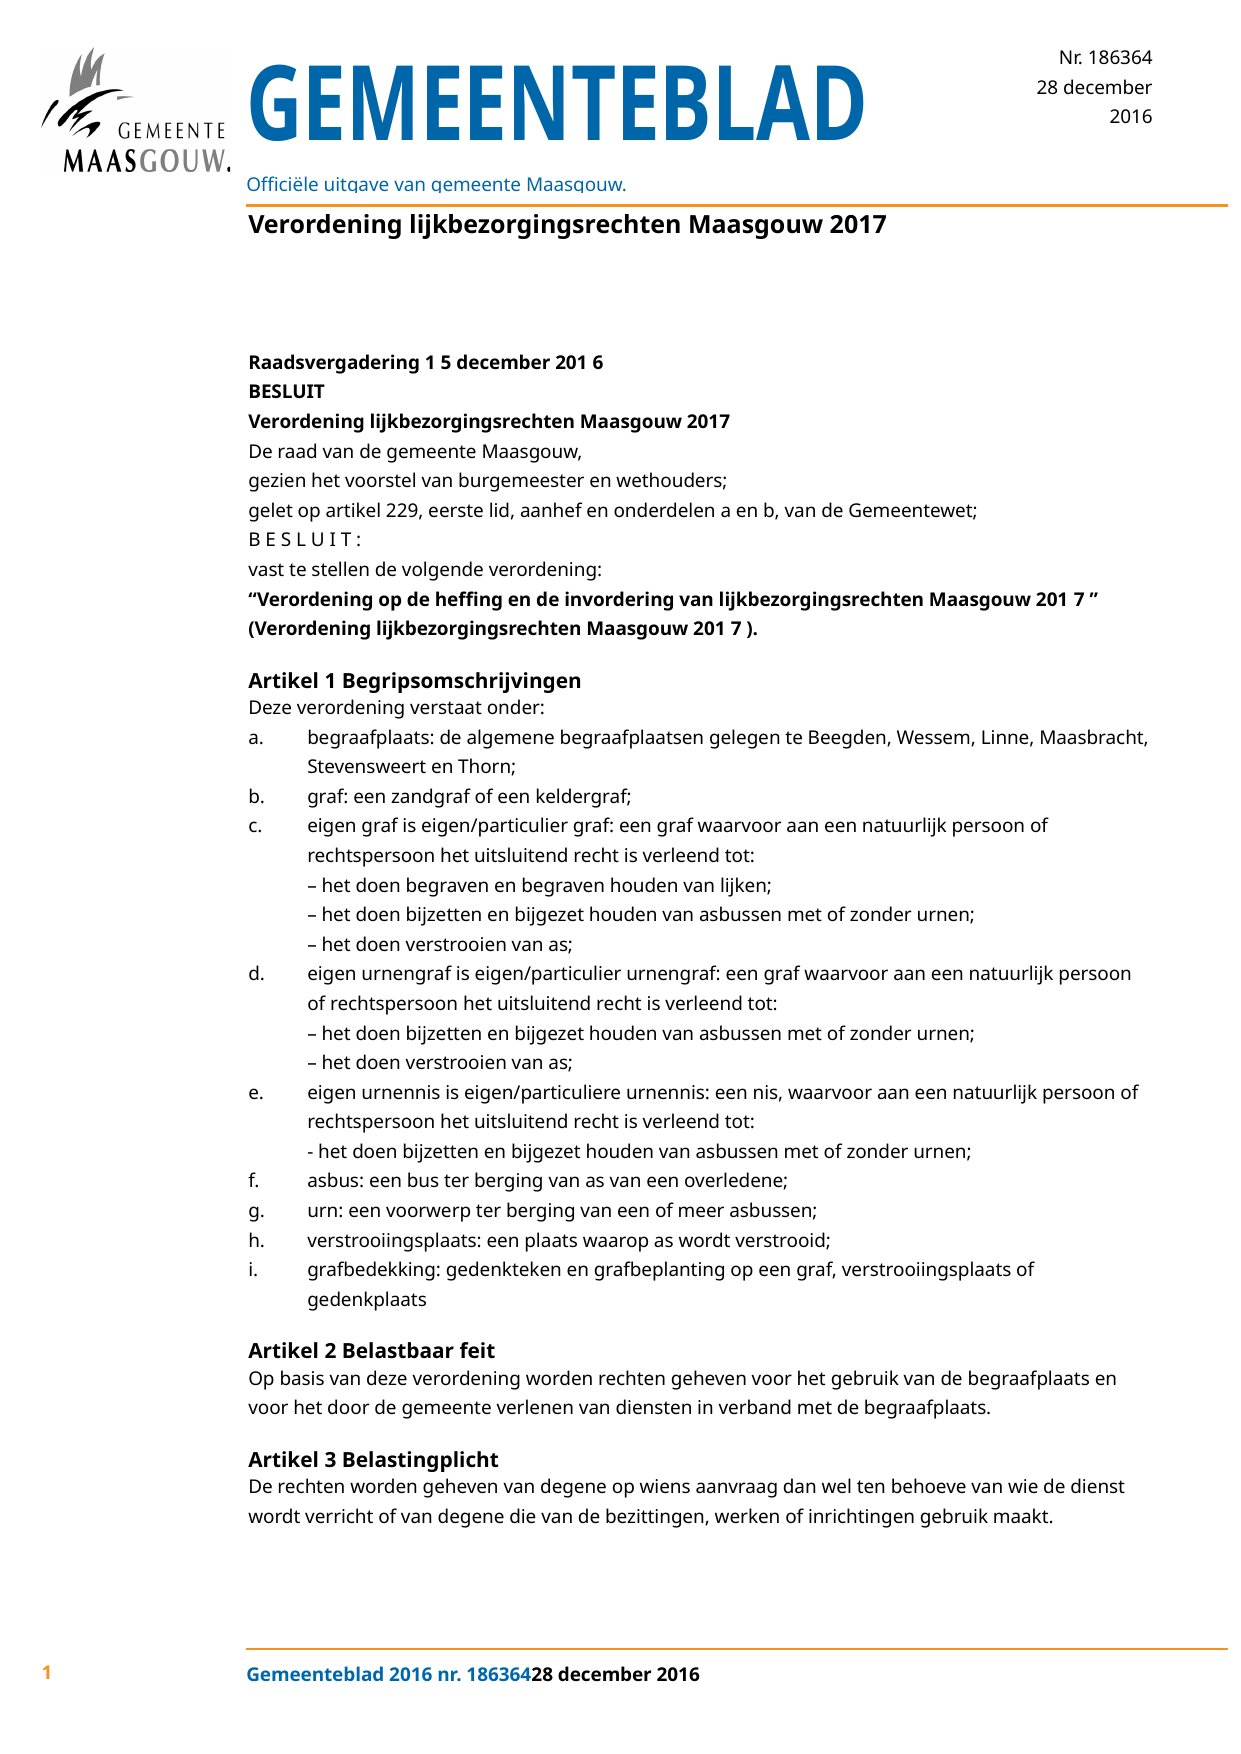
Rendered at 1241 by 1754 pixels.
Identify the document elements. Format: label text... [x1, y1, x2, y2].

text vast te stellen de volgende verordening: [248, 556, 1152, 582]
text Op basis van deze verordening worden rechten geheven voor het gebruik van de begraafplaats en voor het door de gemeente verlenen van diensten in verband met de begraafplaats. [248, 1365, 1152, 1420]
list urn: een voorwerp ter berging van een of meer asbussen; [248, 1197, 1152, 1223]
text Deze verordening verstaat onder: [248, 694, 1152, 720]
list – het doen verstrooien van as; [248, 931, 1152, 957]
list begraafplaats: de algemene begraafplaatsen gelegen te Beegden, Wessem, Linne, Maasbracht, Stevensweert en Thorn; [248, 724, 1152, 779]
list asbus: een bus ter berging van as van een overledene; [248, 1168, 1152, 1193]
text Artikel 1 Begripsomschrijvingen [248, 666, 1152, 694]
text Artikel 2 Belastbaar feit [248, 1336, 1152, 1365]
text De rechten worden geheven van degene op wiens aanvraag dan wel ten behoeve van wie de dienst wordt verricht of van degene die van de bezittingen, werken of inrichtingen gebruik maakt. [248, 1473, 1152, 1528]
list – het doen bijzetten en bijgezet houden van asbussen met of zonder urnen; [248, 901, 1152, 927]
list graf: een zandgraf of een keldergraf; [248, 783, 1152, 809]
list eigen urnengraf is eigen/particulier urnengraf: een graf waarvoor aan een natuurlijk persoon of rechtspersoon het uitsluitend recht is verleend tot: [248, 961, 1152, 1016]
text Verordening lijkbezorgingsrechten Maasgouw 2017 [248, 408, 1152, 434]
text gelet op artikel 229, eerste lid, aanhef en onderdelen a en b, van de Gemeentewet; [248, 497, 1152, 523]
text “Verordening op de heffing en de invordering van lijkbezorgingsrechten Maasgouw 201 7 ” [248, 586, 1152, 612]
list – het doen bijzetten en bijgezet houden van asbussen met of zonder urnen; [248, 1020, 1152, 1045]
text B E S L U I T : [248, 527, 1152, 552]
list grafbedekking: gedenkteken en grafbeplanting op een graf, verstrooiingsplaats of gedenkplaats [248, 1256, 1152, 1312]
list – het doen verstrooien van as; [248, 1049, 1152, 1075]
picture [41, 47, 231, 172]
list - het doen bijzetten en bijgezet houden van asbussen met of zonder urnen; [248, 1138, 1152, 1164]
text De raad van de gemeente Maasgouw, [248, 438, 1152, 464]
list verstrooiingsplaats: een plaats waarop as wordt verstrooid; [248, 1227, 1152, 1252]
list eigen graf is eigen/particulier graf: een graf waarvoor aan een natuurlijk persoon of rechtspersoon het uitsluitend recht is verleend tot: [248, 813, 1152, 868]
list – het doen begraven en begraven houden van lijken; [248, 872, 1152, 897]
text Raadsvergadering 1 5 december 201 6 [248, 349, 1152, 375]
text Artikel 3 Belastingplicht [248, 1445, 1152, 1473]
text gezien het voorstel van burgemeester en wethouders; [248, 467, 1152, 493]
text (Verordening lijkbezorgingsrechten Maasgouw 201 7 ). [248, 615, 1152, 641]
text Verordening lijkbezorgingsrechten Maasgouw 2017 [248, 207, 1152, 241]
text BESLUIT [248, 379, 1152, 404]
list eigen urnennis is eigen/particuliere urnennis: een nis, waarvoor aan een natuurlijk persoon of rechtspersoon het uitsluitend recht is verleend tot: [248, 1079, 1152, 1134]
